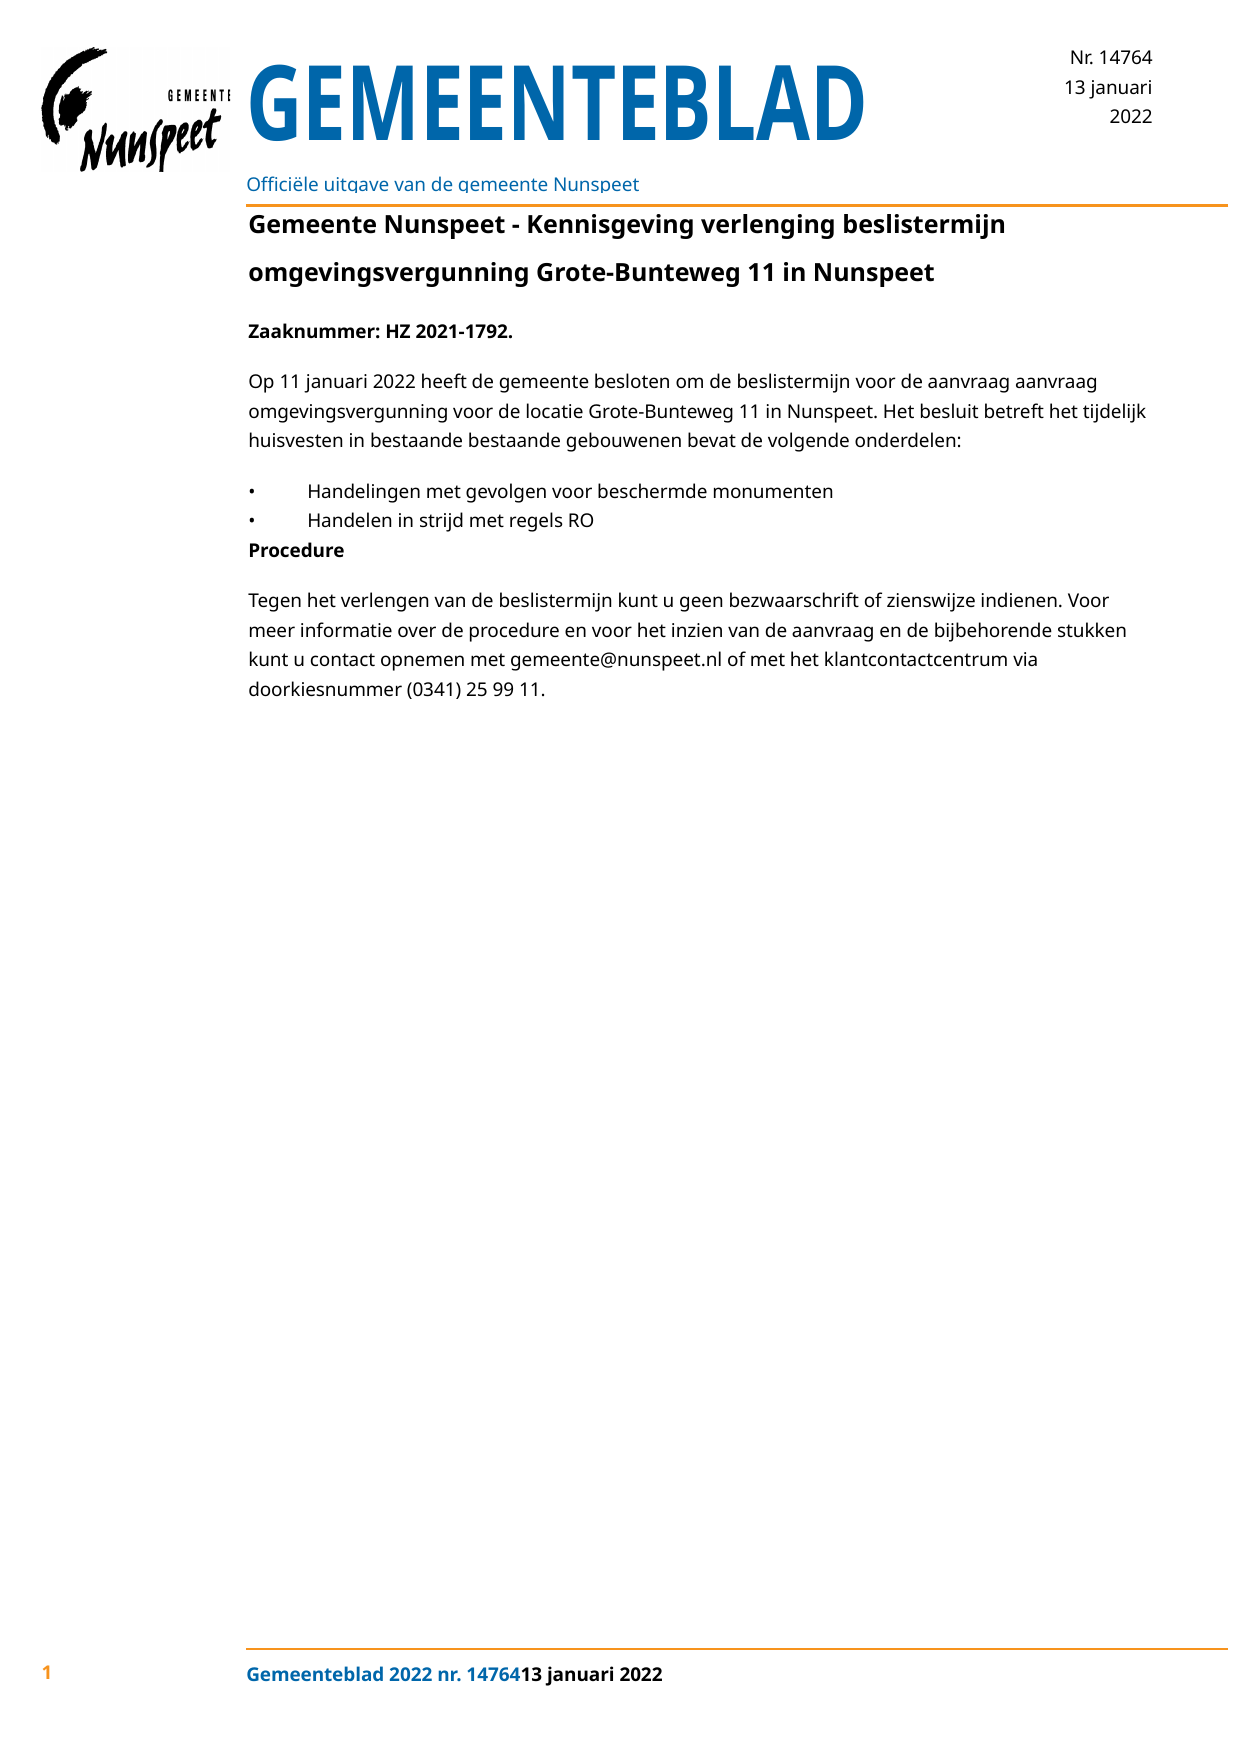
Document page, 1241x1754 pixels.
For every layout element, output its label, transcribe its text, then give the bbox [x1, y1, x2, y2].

text Procedure [248, 537, 1152, 563]
text Zaaknummer: HZ 2021-1792. [248, 318, 1152, 344]
text Op 11 januari 2022 heeft de gemeente besloten om de beslistermijn voor de aanvraag aanvraag omgevingsvergunning voor de locatie Grote-Bunteweg 11 in Nunspeet. Het besluit betreft het tijdelijk huisvesten in bestaande bestaande gebouwenen bevat de volgende onderdelen: [248, 368, 1152, 453]
list Handelen in strijd met regels RO [248, 507, 1152, 533]
list Handelingen met gevolgen voor beschermde monumenten [248, 478, 1152, 504]
text Gemeente Nunspeet - Kennisgeving verlenging beslistermijn omgevingsvergunning Grote-Bunteweg 11 in Nunspeet [248, 207, 1152, 288]
text Tegen het verlengen van de beslistermijn kunt u geen bezwaarschrift of zienswijze indienen. Voor meer informatie over de procedure en voor het inzien van de aanvraag en de bijbehorende stukken kunt u contact opnemen met gemeente@nunspeet.nl of met het klantcontactcentrum via doorkiesnummer (0341) 25 99 11. [248, 587, 1152, 702]
picture [41, 47, 231, 172]
